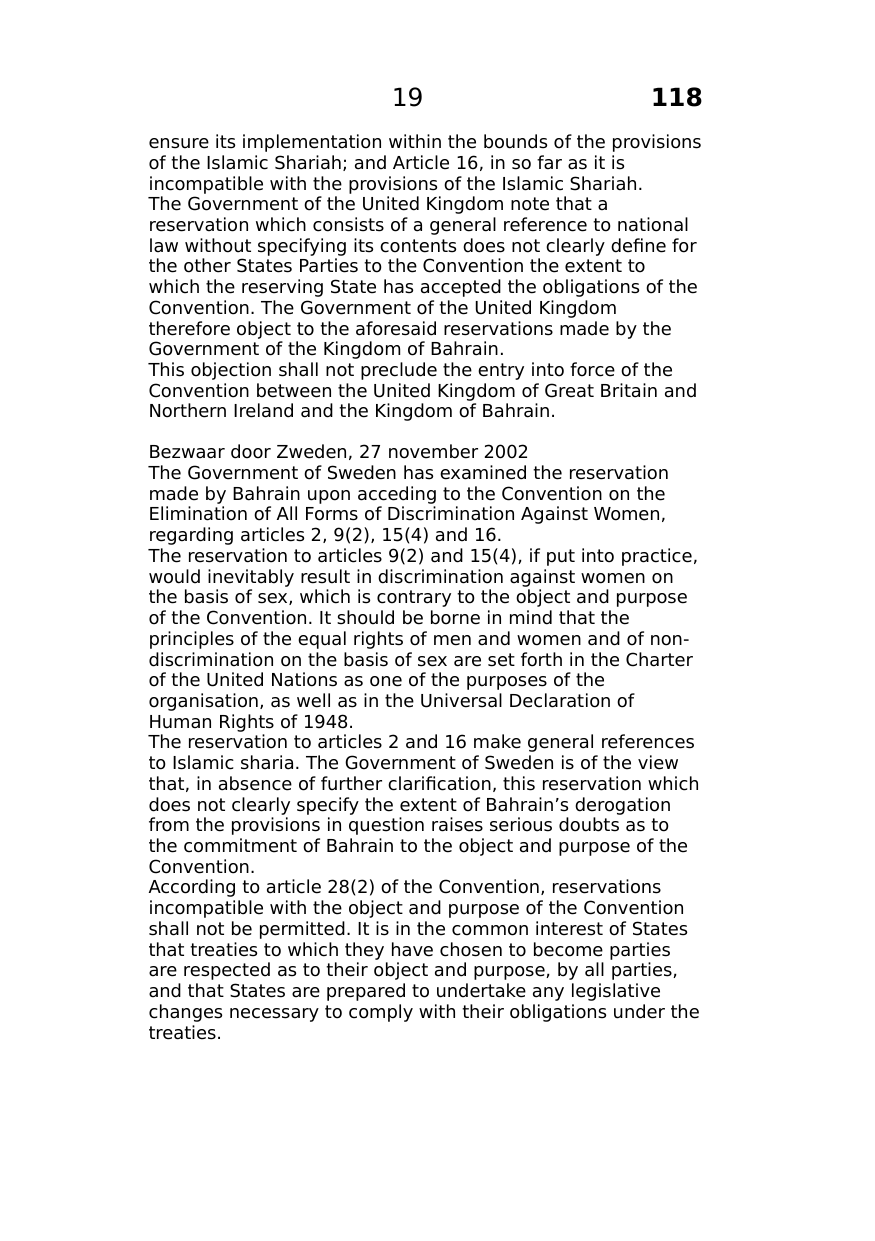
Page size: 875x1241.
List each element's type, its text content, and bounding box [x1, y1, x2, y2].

text The Government of the United Kingdom note that a reservation which consists of a general reference to national law without specifying its contents does not clearly define for the other States Parties to the Convention the extent to which the reserving State has accepted the obligations of the Convention. The Government of the United Kingdom therefore object to the aforesaid reservations made by the Government of the Kingdom of Bahrain. [148, 194, 703, 360]
text This objection shall not preclude the entry into force of the Convention between the United Kingdom of Great Britain and Northern Ireland and the Kingdom of Bahrain. [148, 360, 703, 422]
text Bezwaar door Zweden, 27 november 2002 [148, 442, 703, 463]
text The reservation to articles 2 and 16 make general references to Islamic sharia. The Government of Sweden is of the view that, in absence of further clarification, this reservation which does not clearly specify the extent of Bahrain’s derogation from the provisions in question raises serious doubts as to the commitment of Bahrain to the object and purpose of the Convention. [148, 732, 703, 877]
text The Government of Sweden has examined the reservation made by Bahrain upon acceding to the Convention on the Elimination of All Forms of Discrimination Against Women, regarding articles 2, 9(2), 15(4) and 16. [148, 463, 703, 546]
text ensure its implementation within the bounds of the provisions of the Islamic Shariah; and Article 16, in so far as it is incompatible with the provisions of the Islamic Shariah. [148, 132, 703, 194]
text The reservation to articles 9(2) and 15(4), if put into practice, would inevitably result in discrimination against women on the basis of sex, which is contrary to the object and purpose of the Convention. It should be borne in mind that the principles of the equal rights of men and women and of non-discrimination on the basis of sex are set forth in the Charter of the United Nations as one of the purposes of the organisation, as well as in the Universal Declaration of Human Rights of 1948. [148, 546, 703, 732]
text According to article 28(2) of the Convention, reservations incompatible with the object and purpose of the Convention shall not be permitted. It is in the common interest of States that treaties to which they have chosen to become parties are respected as to their object and purpose, by all parties, and that States are prepared to undertake any legislative changes necessary to comply with their obligations under the treaties. [148, 877, 703, 1043]
